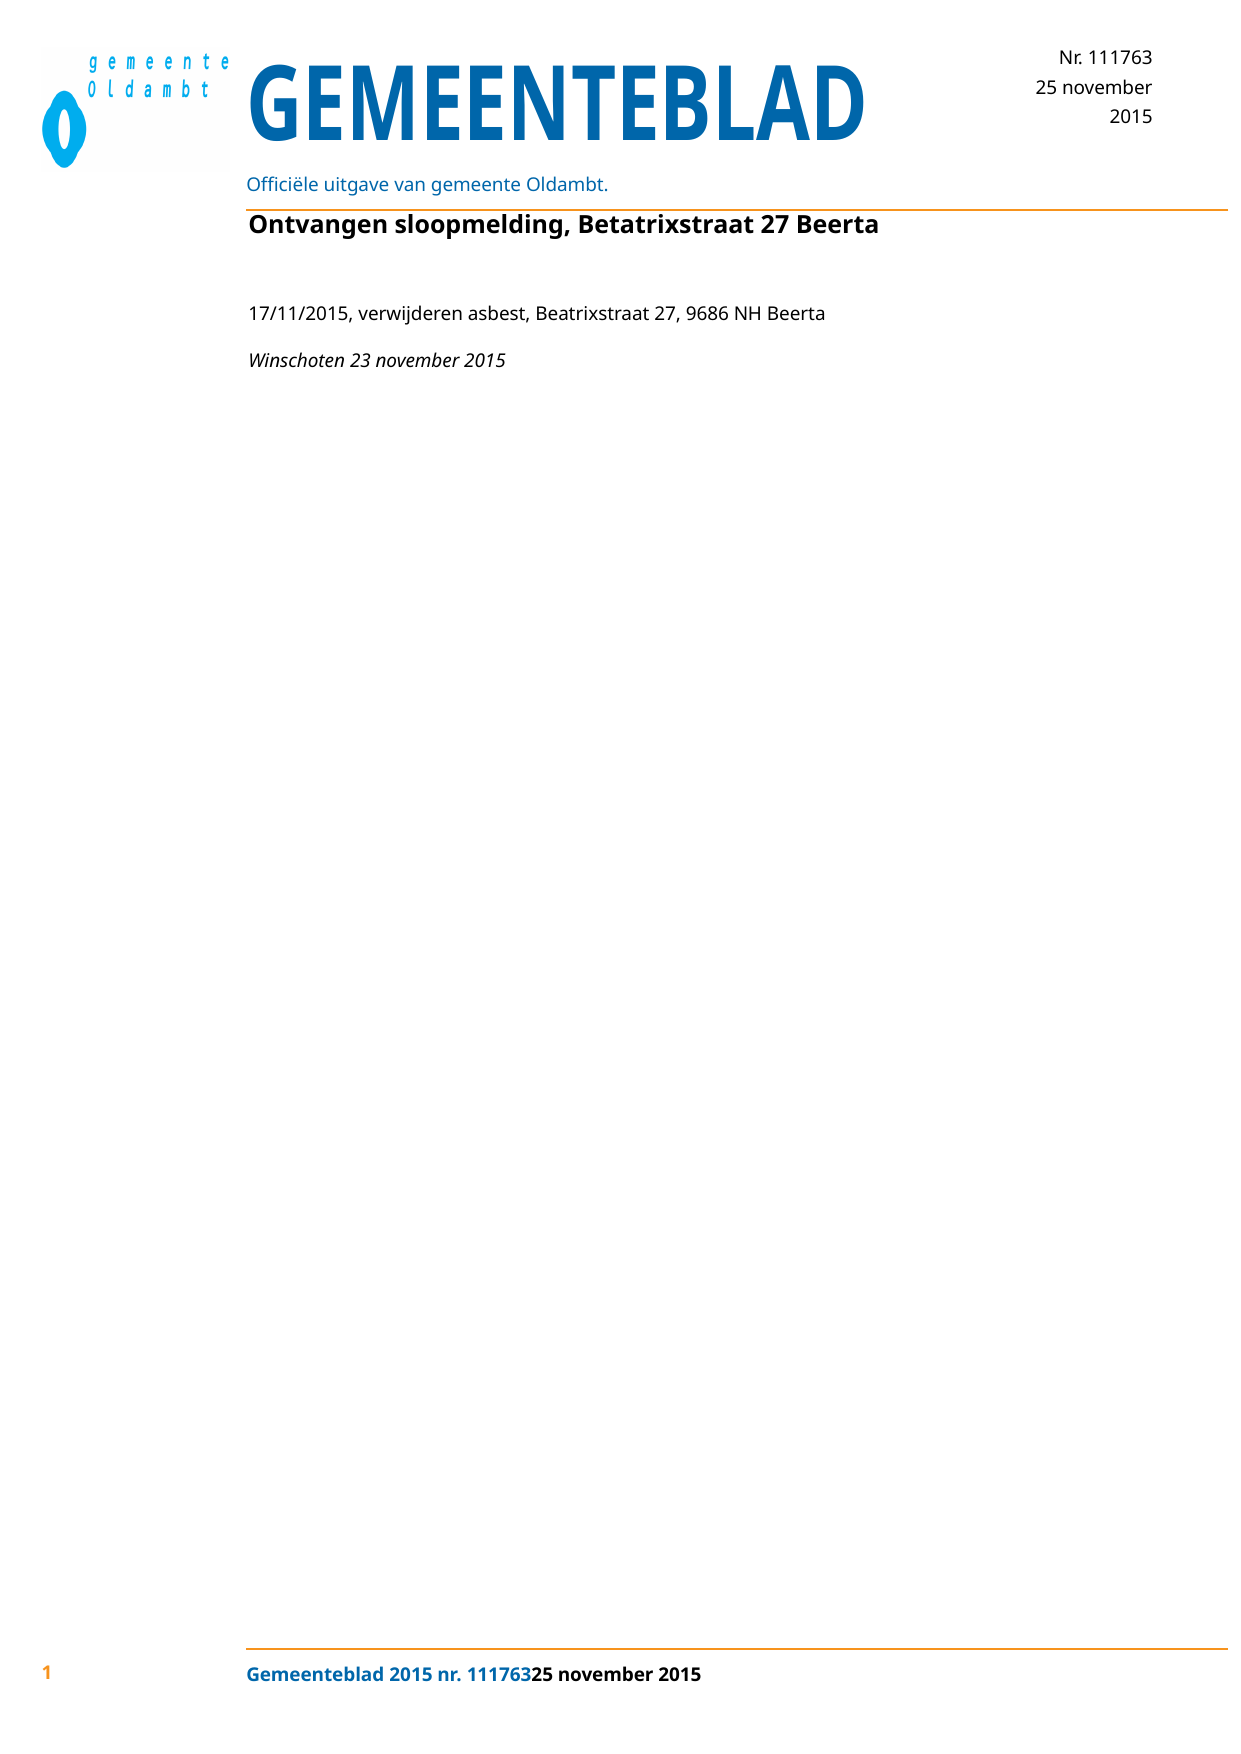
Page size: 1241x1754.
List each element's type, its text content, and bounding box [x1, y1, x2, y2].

text 17/11/2015, verwijderen asbest, Beatrixstraat 27, 9686 NH Beerta [248, 300, 1152, 326]
text Winschoten 23 november 2015 [248, 348, 1152, 373]
picture [41, 47, 231, 172]
text Ontvangen sloopmelding, Betatrixstraat 27 Beerta [248, 211, 1152, 241]
